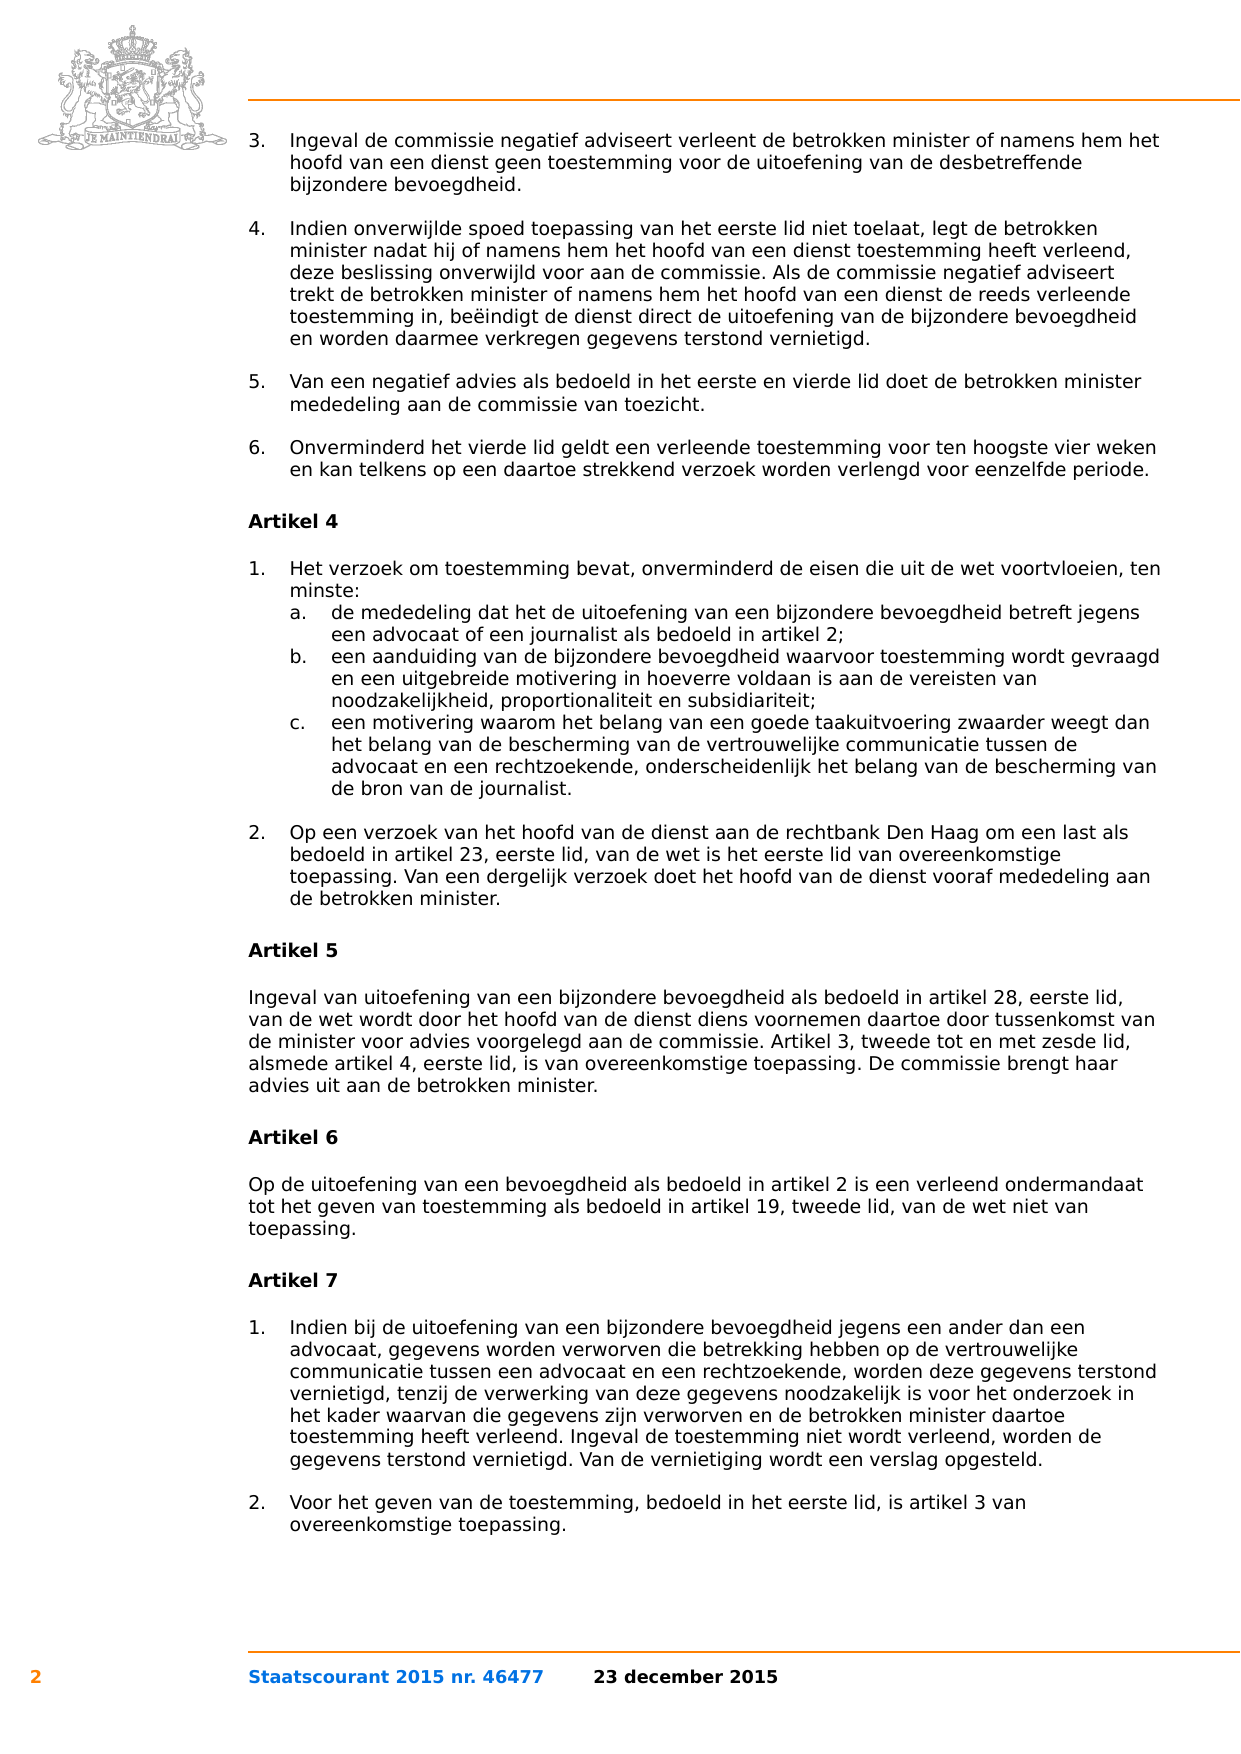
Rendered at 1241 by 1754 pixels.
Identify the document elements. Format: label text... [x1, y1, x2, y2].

subtitle Artikel 4 [248, 511, 1163, 533]
text 1. Het verzoek om toestemming bevat, onverminderd de eisen die uit de wet voortvloeien, ten minste: [248, 558, 1163, 602]
text 3. Ingeval de commissie negatief adviseert verleent de betrokken minister of namens hem het hoofd van een dienst geen toestemming voor de uitoefening van de desbetreffende bijzondere bevoegdheid. [248, 130, 1163, 196]
text a. de mededeling dat het de uitoefening van een bijzondere bevoegdheid betreft jegens een advocaat of een journalist als bedoeld in artikel 2; [289, 602, 1163, 646]
text 4. Indien onverwijlde spoed toepassing van het eerste lid niet toelaat, legt de betrokken minister nadat hij of namens hem het hoofd van een dienst toestemming heeft verleend, deze beslissing onverwijld voor aan de commissie. Als de commissie negatief adviseert trekt de betrokken minister of namens hem het hoofd van een dienst de reeds verleende toestemming in, beëindigt de dienst direct de uitoefening van de bijzondere bevoegdheid en worden daarmee verkregen gegevens terstond vernietigd. [248, 218, 1163, 349]
text 6. Onverminderd het vierde lid geldt een verleende toestemming voor ten hoogste vier weken en kan telkens op een daartoe strekkend verzoek worden verlengd voor eenzelfde periode. [248, 437, 1163, 481]
text 1. Indien bij de uitoefening van een bijzondere bevoegdheid jegens een ander dan een advocaat, gegevens worden verworven die betrekking hebben op de vertrouwelijke communicatie tussen een advocaat en een rechtzoekende, worden deze gegevens terstond vernietigd, tenzij de verwerking van deze gegevens noodzakelijk is voor het onderzoek in het kader waarvan die gegevens zijn verworven en de betrokken minister daartoe toestemming heeft verleend. Ingeval de toestemming niet wordt verleend, worden de gegevens terstond vernietigd. Van de vernietiging wordt een verslag opgesteld. [248, 1317, 1163, 1470]
text 2. Voor het geven van de toestemming, bedoeld in het eerste lid, is artikel 3 van overeenkomstige toepassing. [248, 1492, 1163, 1536]
subtitle Artikel 7 [248, 1269, 1163, 1292]
subtitle Artikel 5 [248, 940, 1163, 962]
text c. een motivering waarom het belang van een goede taakuitvoering zwaarder weegt dan het belang van de bescherming van de vertrouwelijke communicatie tussen de advocaat en een rechtzoekende, onderscheidenlijk het belang van de bescherming van de bron van de journalist. [289, 712, 1163, 800]
text Ingeval van uitoefening van een bijzondere bevoegdheid als bedoeld in artikel 28, eerste lid, van de wet wordt door het hoofd van de dienst diens voornemen daartoe door tussenkomst van de minister voor advies voorgelegd aan de commissie. Artikel 3, tweede tot en met zesde lid, alsmede artikel 4, eerste lid, is van overeenkomstige toepassing. De commissie brengt haar advies uit aan de betrokken minister. [248, 987, 1163, 1097]
text Op de uitoefening van een bevoegdheid als bedoeld in artikel 2 is een verleend ondermandaat tot het geven van toestemming als bedoeld in artikel 19, tweede lid, van de wet niet van toepassing. [248, 1174, 1163, 1239]
text b. een aanduiding van de bijzondere bevoegdheid waarvoor toestemming wordt gevraagd en een uitgebreide motivering in hoeverre voldaan is aan de vereisten van noodzakelijkheid, proportionaliteit en subsidiariteit; [289, 646, 1163, 712]
text 2. Op een verzoek van het hoofd van de dienst aan de rechtbank Den Haag om een last als bedoeld in artikel 23, eerste lid, van de wet is het eerste lid van overeenkomstige toepassing. Van een dergelijk verzoek doet het hoofd van de dienst vooraf mededeling aan de betrokken minister. [248, 822, 1163, 910]
picture [38, 25, 227, 150]
text 5. Van een negatief advies als bedoeld in het eerste en vierde lid doet de betrokken minister mededeling aan de commissie van toezicht. [248, 371, 1163, 415]
subtitle Artikel 6 [248, 1127, 1163, 1149]
